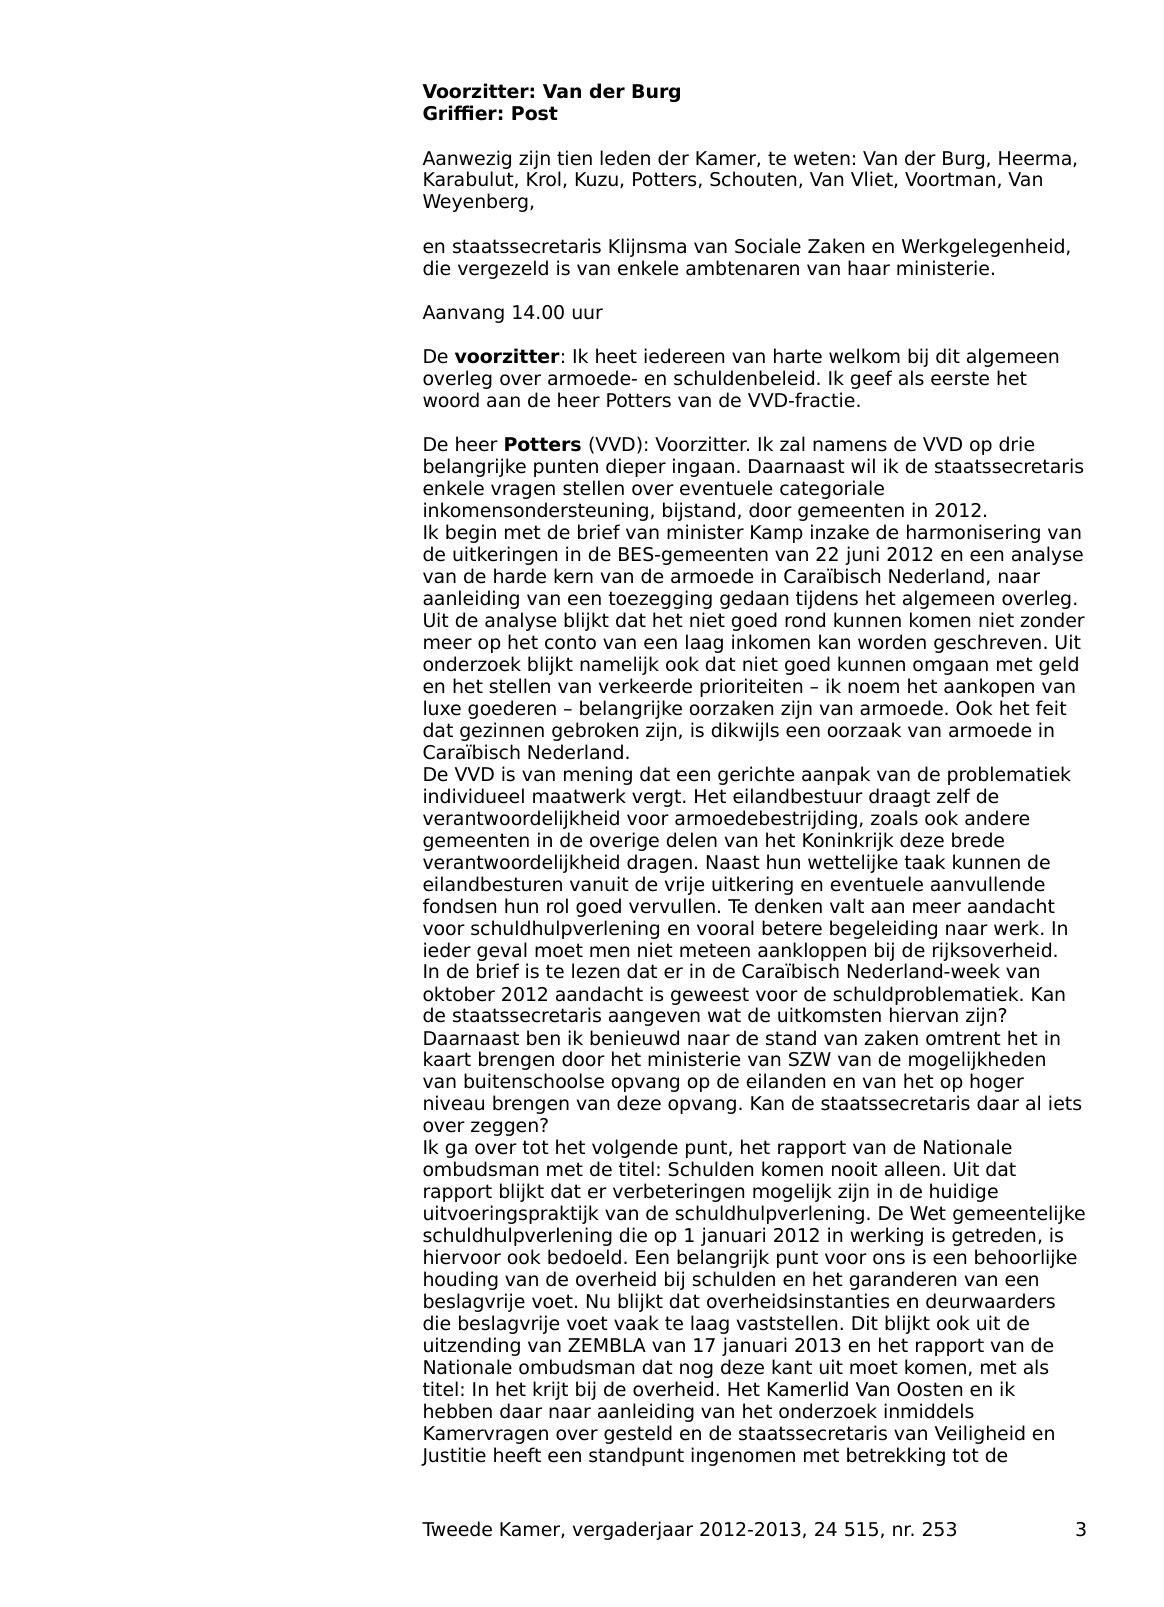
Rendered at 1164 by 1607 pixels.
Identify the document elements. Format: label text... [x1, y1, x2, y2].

text Aanvang 14.00 uur [422, 302, 1087, 324]
text In de brief is te lezen dat er in de Caraïbisch Nederland-week van oktober 2012 aandacht is geweest voor de schuldproblematiek. Kan de staatssecretaris aangeven wat de uitkomsten hiervan zijn? Daarnaast ben ik benieuwd naar de stand van zaken omtrent het in kaart brengen door het ministerie van SZW van de mogelijkheden van buitenschoolse opvang op de eilanden en van het op hoger niveau brengen van deze opvang. Kan de staatssecretaris daar al iets over zeggen? [422, 961, 1087, 1137]
text Aanwezig zijn tien leden der Kamer, te weten: Van der Burg, Heerma, Karabulut, Krol, Kuzu, Potters, Schouten, Van Vliet, Voortman, Van Weyenberg, [422, 147, 1087, 213]
text De heer Potters (VVD): Voorzitter. Ik zal namens de VVD op drie belangrijke punten dieper ingaan. Daarnaast wil ik de staatssecretaris enkele vragen stellen over eventuele categoriale inkomensondersteuning, bijstand, door gemeenten in 2012. [422, 434, 1087, 522]
text De VVD is van mening dat een gerichte aanpak van de problematiek individueel maatwerk vergt. Het eilandbestuur draagt zelf de verantwoordelijkheid voor armoedebestrijding, zoals ook andere gemeenten in de overige delen van het Koninkrijk deze brede verantwoordelijkheid dragen. Naast hun wettelijke taak kunnen de eilandbesturen vanuit de vrije uitkering en eventuele aanvullende fondsen hun rol goed vervullen. Te denken valt aan meer aandacht voor schuldhulpverlening en vooral betere begeleiding naar werk. In ieder geval moet men niet meteen aankloppen bij de rijksoverheid. [422, 764, 1087, 961]
text Voorzitter: Van der Burg [422, 81, 1087, 103]
text Ik begin met de brief van minister Kamp inzake de harmonisering van de uitkeringen in de BES-gemeenten van 22 juni 2012 en een analyse van de harde kern van de armoede in Caraïbisch Nederland, naar aanleiding van een toezegging gedaan tijdens het algemeen overleg. Uit de analyse blijkt dat het niet goed rond kunnen komen niet zonder meer op het conto van een laag inkomen kan worden geschreven. Uit onderzoek blijkt namelijk ook dat niet goed kunnen omgaan met geld en het stellen van verkeerde prioriteiten – ik noem het aankopen van luxe goederen – belangrijke oorzaken zijn van armoede. Ook het feit dat gezinnen gebroken zijn, is dikwijls een oorzaak van armoede in Caraïbisch Nederland. [422, 522, 1087, 764]
text Griffier: Post [422, 103, 1087, 125]
text De voorzitter: Ik heet iedereen van harte welkom bij dit algemeen overleg over armoede- en schuldenbeleid. Ik geef als eerste het woord aan de heer Potters van de VVD-fractie. [422, 346, 1087, 412]
text en staatssecretaris Klijnsma van Sociale Zaken en Werkgelegenheid, die vergezeld is van enkele ambtenaren van haar ministerie. [422, 236, 1087, 279]
text Ik ga over tot het volgende punt, het rapport van de Nationale ombudsman met de titel: Schulden komen nooit alleen. Uit dat rapport blijkt dat er verbeteringen mogelijk zijn in de huidige uitvoeringspraktijk van de schuldhulpverlening. De Wet gemeentelijke schuldhulpverlening die op 1 januari 2012 in werking is getreden, is hiervoor ook bedoeld. Een belangrijk punt voor ons is een behoorlijke houding van de overheid bij schulden en het garanderen van een beslagvrije voet. Nu blijkt dat overheidsinstanties en deurwaarders die beslagvrije voet vaak te laag vaststellen. Dit blijkt ook uit de uitzending van ZEMBLA van 17 januari 2013 en het rapport van de Nationale ombudsman dat nog deze kant uit moet komen, met als titel: In het krijt bij de overheid. Het Kamerlid Van Oosten en ik hebben daar naar aanleiding van het onderzoek inmiddels Kamervragen over gesteld en de staatssecretaris van Veiligheid en Justitie heeft een standpunt ingenomen met betrekking tot de [422, 1137, 1087, 1467]
